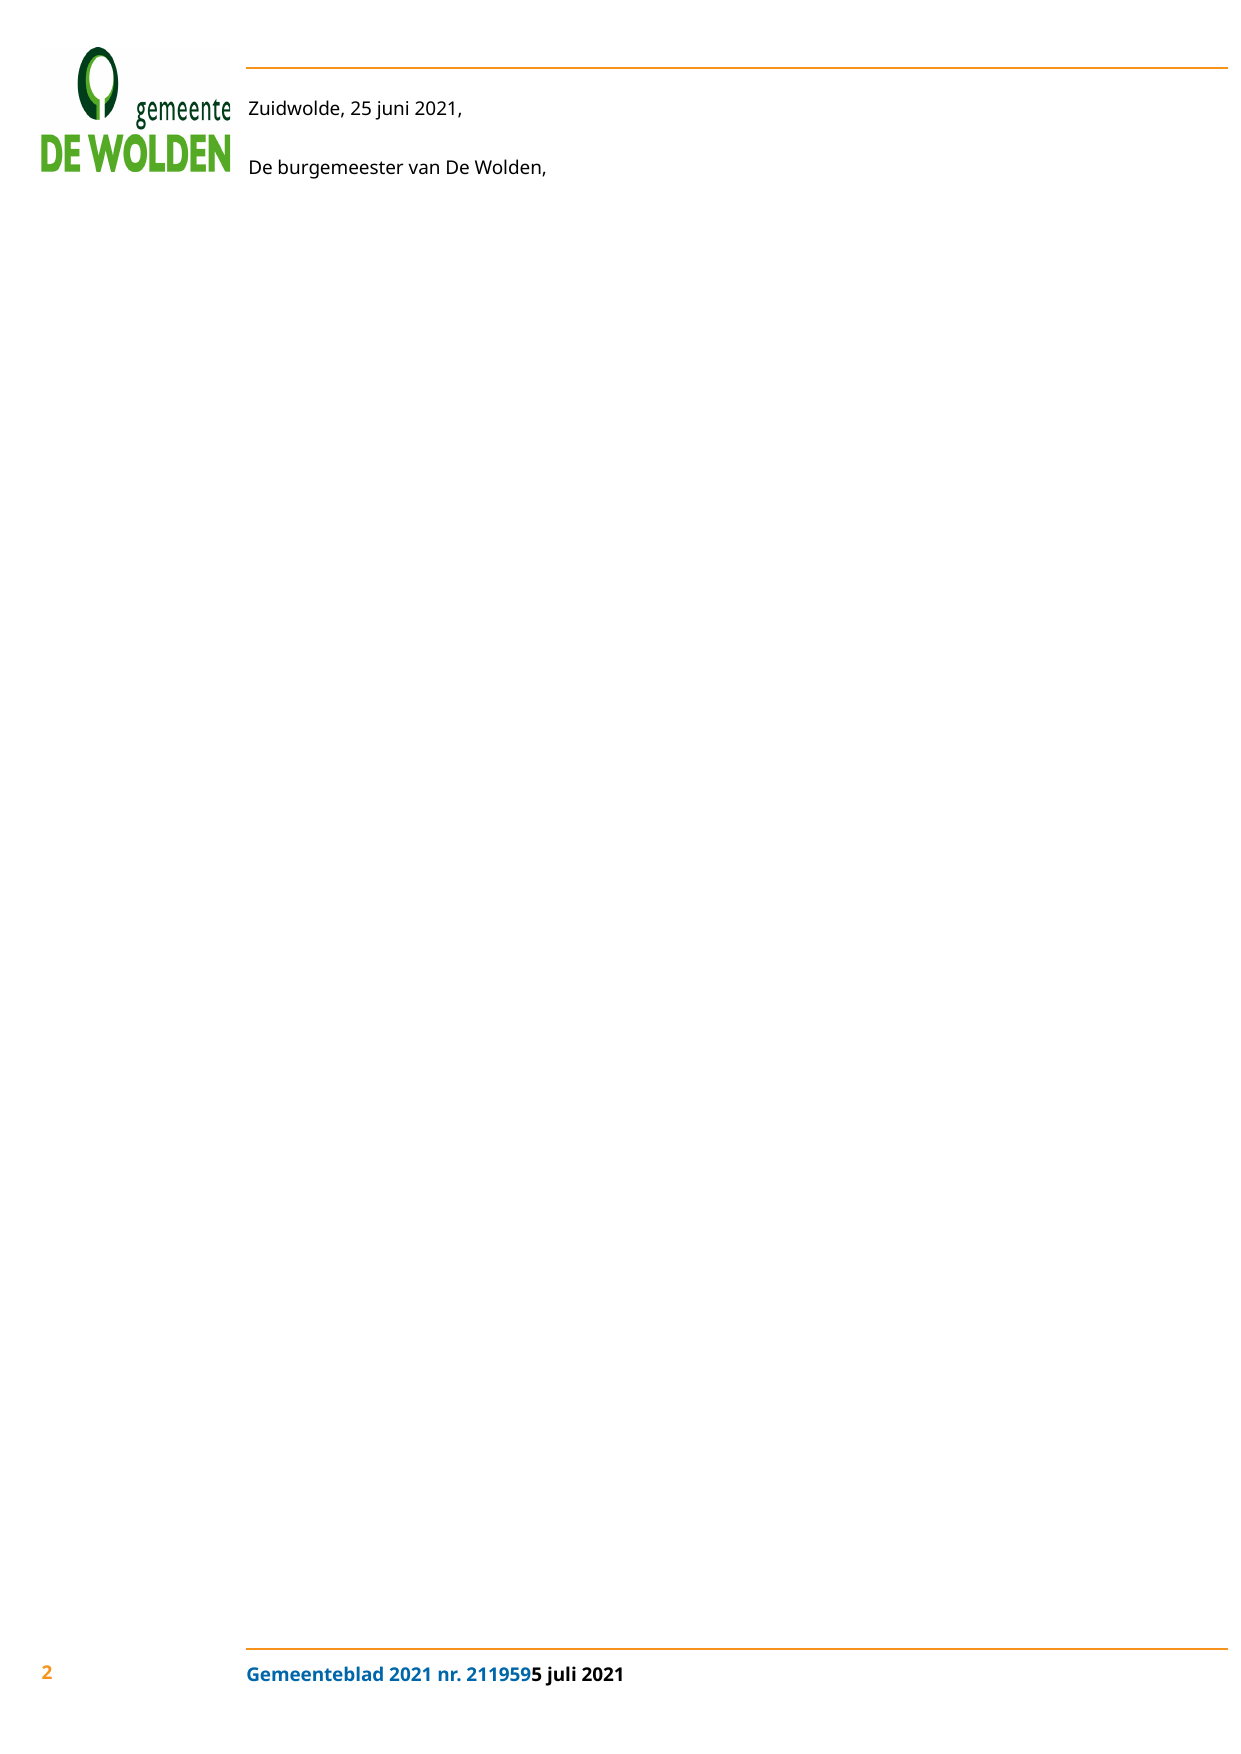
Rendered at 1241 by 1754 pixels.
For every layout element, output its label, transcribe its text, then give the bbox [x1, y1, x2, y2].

text Zuidwolde, 25 juni 2021, [248, 95, 1152, 121]
text De burgemeester van De Wolden, [248, 154, 1152, 180]
picture [41, 47, 231, 172]
